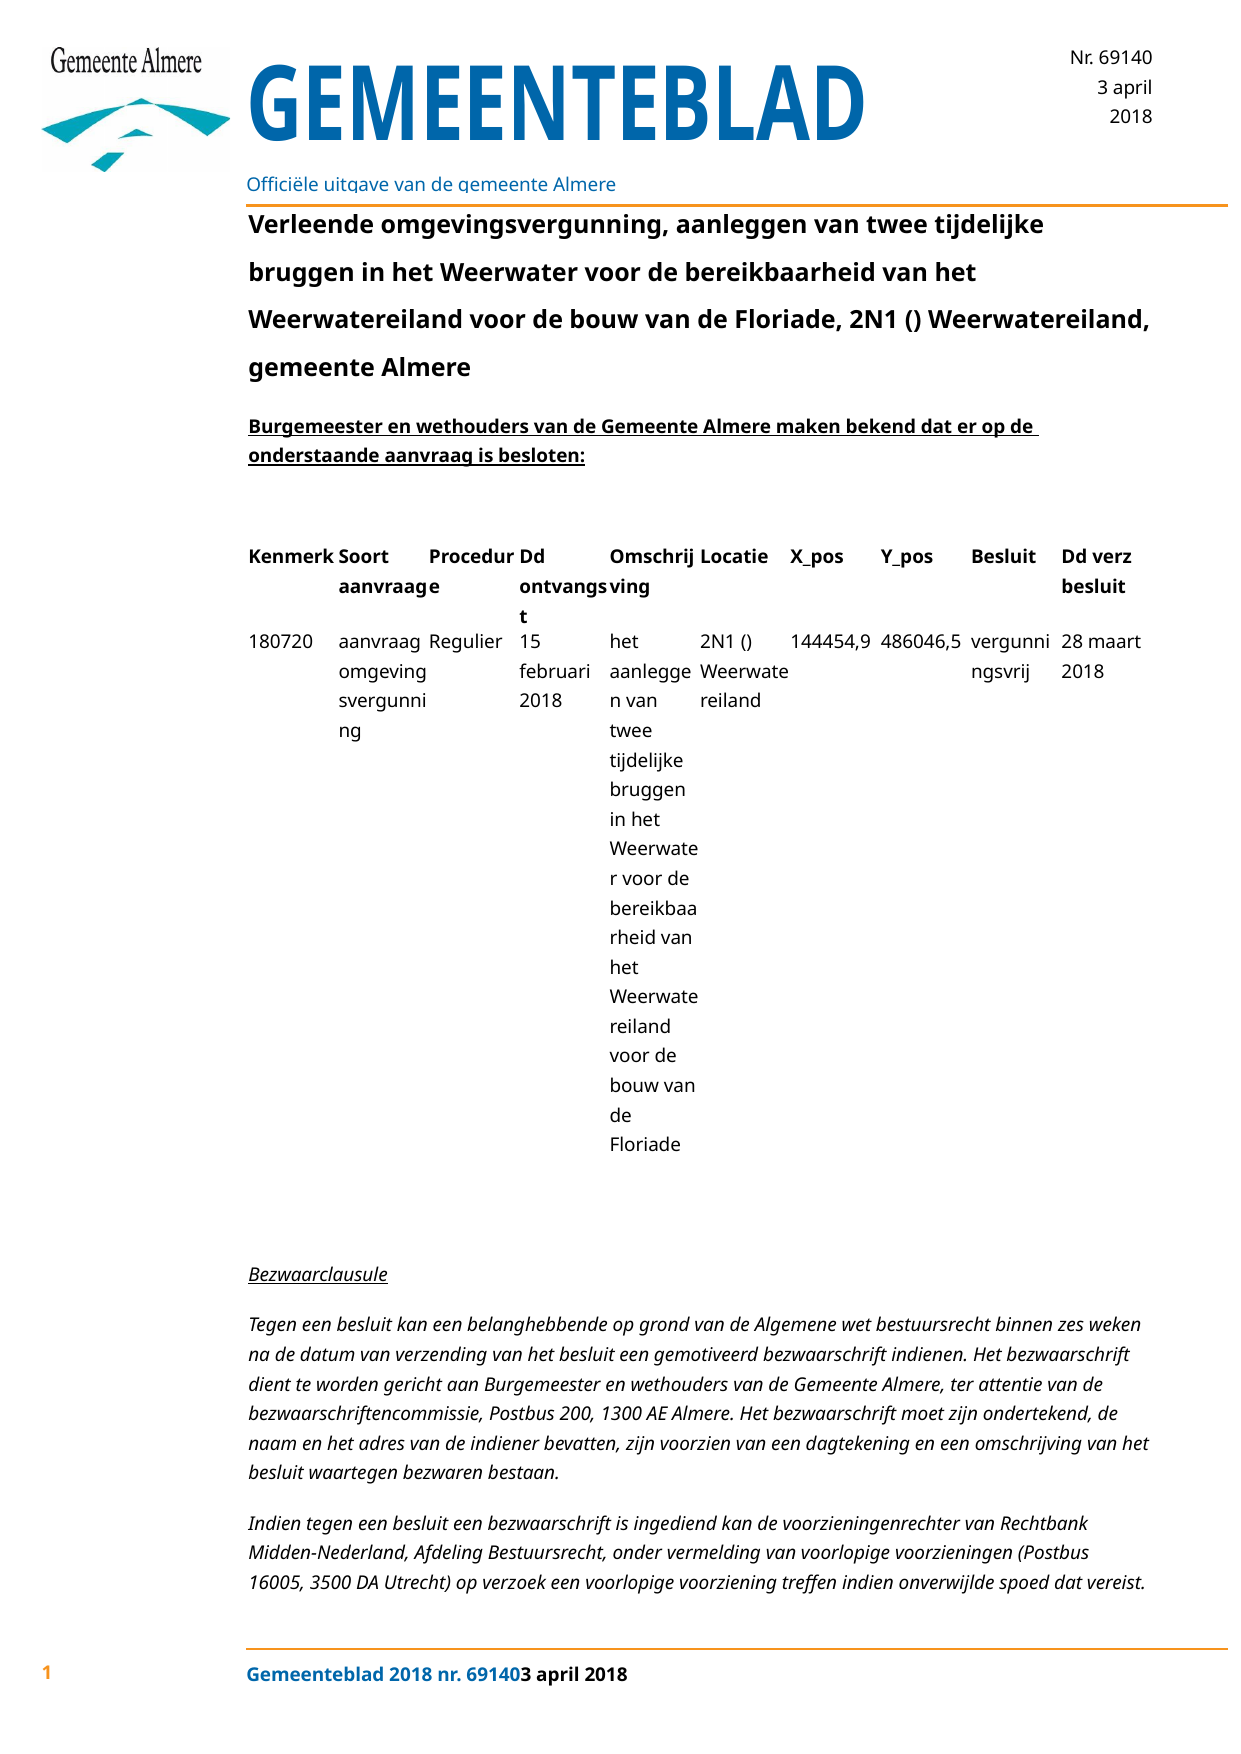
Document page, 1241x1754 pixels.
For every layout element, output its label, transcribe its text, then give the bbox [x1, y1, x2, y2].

table_header Dd ontvangst [519, 544, 609, 628]
text Tegen een besluit kan een belanghebbende op grond van de Algemene wet bestuursrecht binnen zes weken na de datum van verzending van het besluit een gemotiveerd bezwaarschrift indienen. Het bezwaarschrift dient te worden gericht aan Burgemeester en wethouders van de Gemeente Almere, ter attentie van de bezwaarschriftencommissie, Postbus 200, 1300 AE Almere. Het bezwaarschrift moet zijn ondertekend, de naam en het adres van de indiener bevatten, zijn voorzien van een dagtekening en een omschrijving van het besluit waartegen bezwaren bestaan. [248, 1312, 1152, 1485]
table_header Y_pos [881, 544, 971, 628]
table_header Procedure [429, 544, 519, 628]
table_cell 15 februari 2018 [519, 629, 609, 1157]
text Burgemeester en wethouders van de Gemeente Almere maken bekend dat er op de onderstaande aanvraag is besloten: [248, 413, 1152, 468]
table_cell aanvraag omgevingsvergunning [338, 629, 429, 1157]
table_header Omschrijving [609, 544, 700, 628]
table_cell Regulier [429, 629, 519, 1157]
table_cell 486046,5 [881, 629, 971, 1157]
table_header Kenmerk [248, 544, 338, 628]
table_cell vergunningsvrij [971, 629, 1061, 1157]
table_cell 28 maart 2018 [1061, 629, 1152, 1157]
text Indien tegen een besluit een bezwaarschrift is ingediend kan de voorzieningenrechter van Rechtbank Midden-Nederland, Afdeling Bestuursrecht, onder vermelding van voorlopige voorzieningen (Postbus 16005, 3500 DA Utrecht) op verzoek een voorlopige voorziening treffen indien onverwijlde spoed dat vereist. [248, 1510, 1152, 1595]
text Verleende omgevingsvergunning, aanleggen van twee tijdelijke bruggen in het Weerwater voor de bereikbaarheid van het Weerwatereiland voor de bouw van de Floriade, 2N1 () Weerwatereiland, gemeente Almere [248, 207, 1152, 384]
table_cell 180720 [248, 629, 338, 1157]
table_cell het aanleggen van twee tijdelijke bruggen in het Weerwater voor de bereikbaarheid van het Weerwatereiland voor de bouw van de Floriade [609, 629, 700, 1157]
table_header Besluit [971, 544, 1061, 628]
table_header Dd verz besluit [1061, 544, 1152, 628]
table_cell 2N1 () Weerwatereiland [700, 629, 790, 1157]
table_cell 144454,9 [790, 629, 881, 1157]
table_header Locatie [700, 544, 790, 628]
table_header X_pos [790, 544, 881, 628]
picture [41, 47, 231, 172]
text Bezwaarclausule [248, 1261, 1152, 1287]
table_header Soort aanvraag [338, 544, 429, 628]
